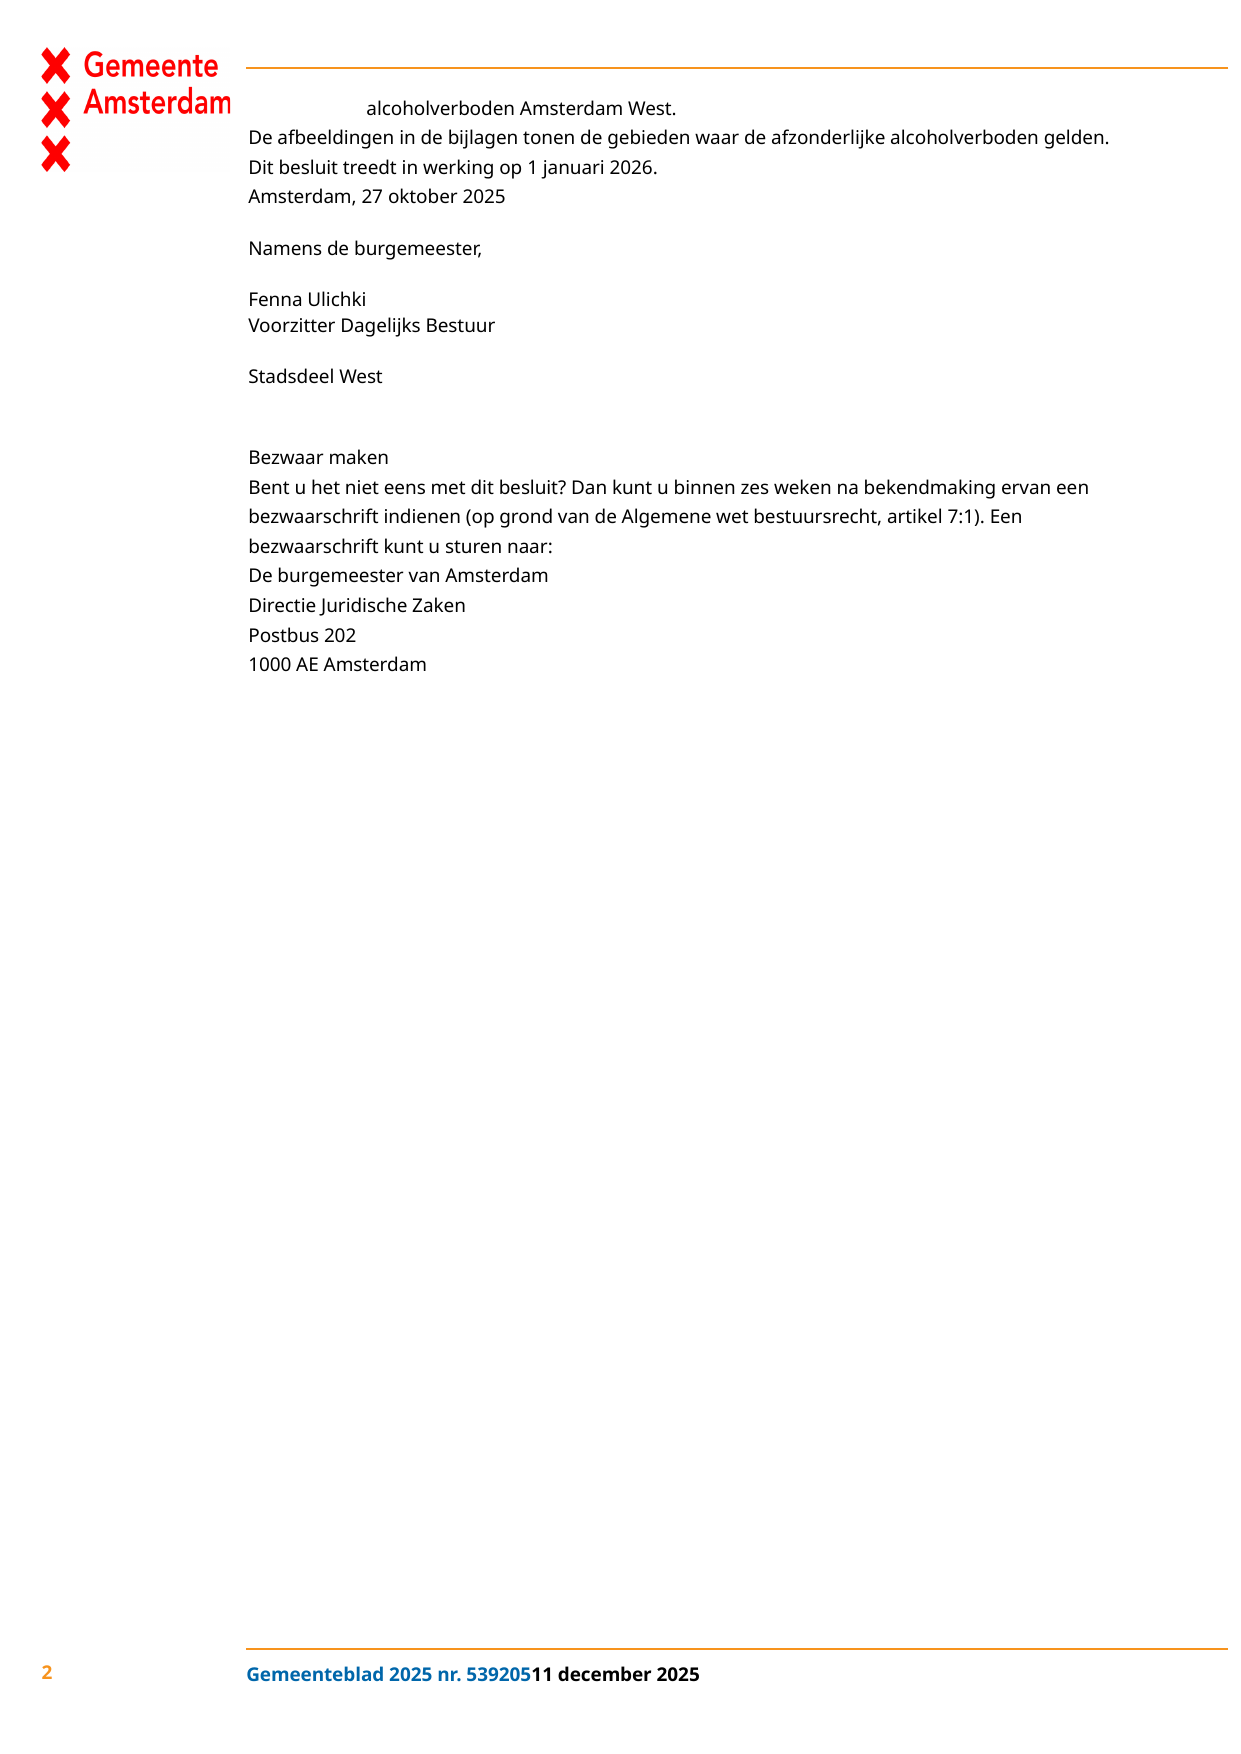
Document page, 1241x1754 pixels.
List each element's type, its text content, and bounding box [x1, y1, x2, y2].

text De afbeeldingen in de bijlagen tonen de gebieden waar de afzonderlijke alcoholverboden gelden. [248, 124, 1152, 150]
text Namens de burgemeester, [248, 235, 1152, 261]
text Directie Juridische Zaken [248, 592, 1152, 618]
text Dit besluit treedt in werking op 1 januari 2026. [248, 154, 1152, 180]
text Amsterdam, 27 oktober 2025 [248, 183, 1152, 209]
text Bent u het niet eens met dit besluit? Dan kunt u binnen zes weken na bekendmaking ervan een [248, 474, 1152, 499]
list alcoholverboden Amsterdam West. [307, 95, 1152, 121]
text bezwaarschrift indienen (op grond van de Algemene wet bestuursrecht, artikel 7:1). Een [248, 503, 1152, 529]
text 1000 AE Amsterdam [248, 651, 1152, 677]
text Bezwaar maken [248, 444, 1152, 470]
text De burgemeester van Amsterdam [248, 563, 1152, 588]
picture [41, 47, 231, 172]
text bezwaarschrift kunt u sturen naar: [248, 533, 1152, 559]
text Fenna Ulichki [248, 286, 1152, 312]
text Voorzitter Dagelijks Bestuur [248, 312, 1152, 338]
text Stadsdeel West [248, 364, 1152, 389]
text Postbus 202 [248, 622, 1152, 647]
